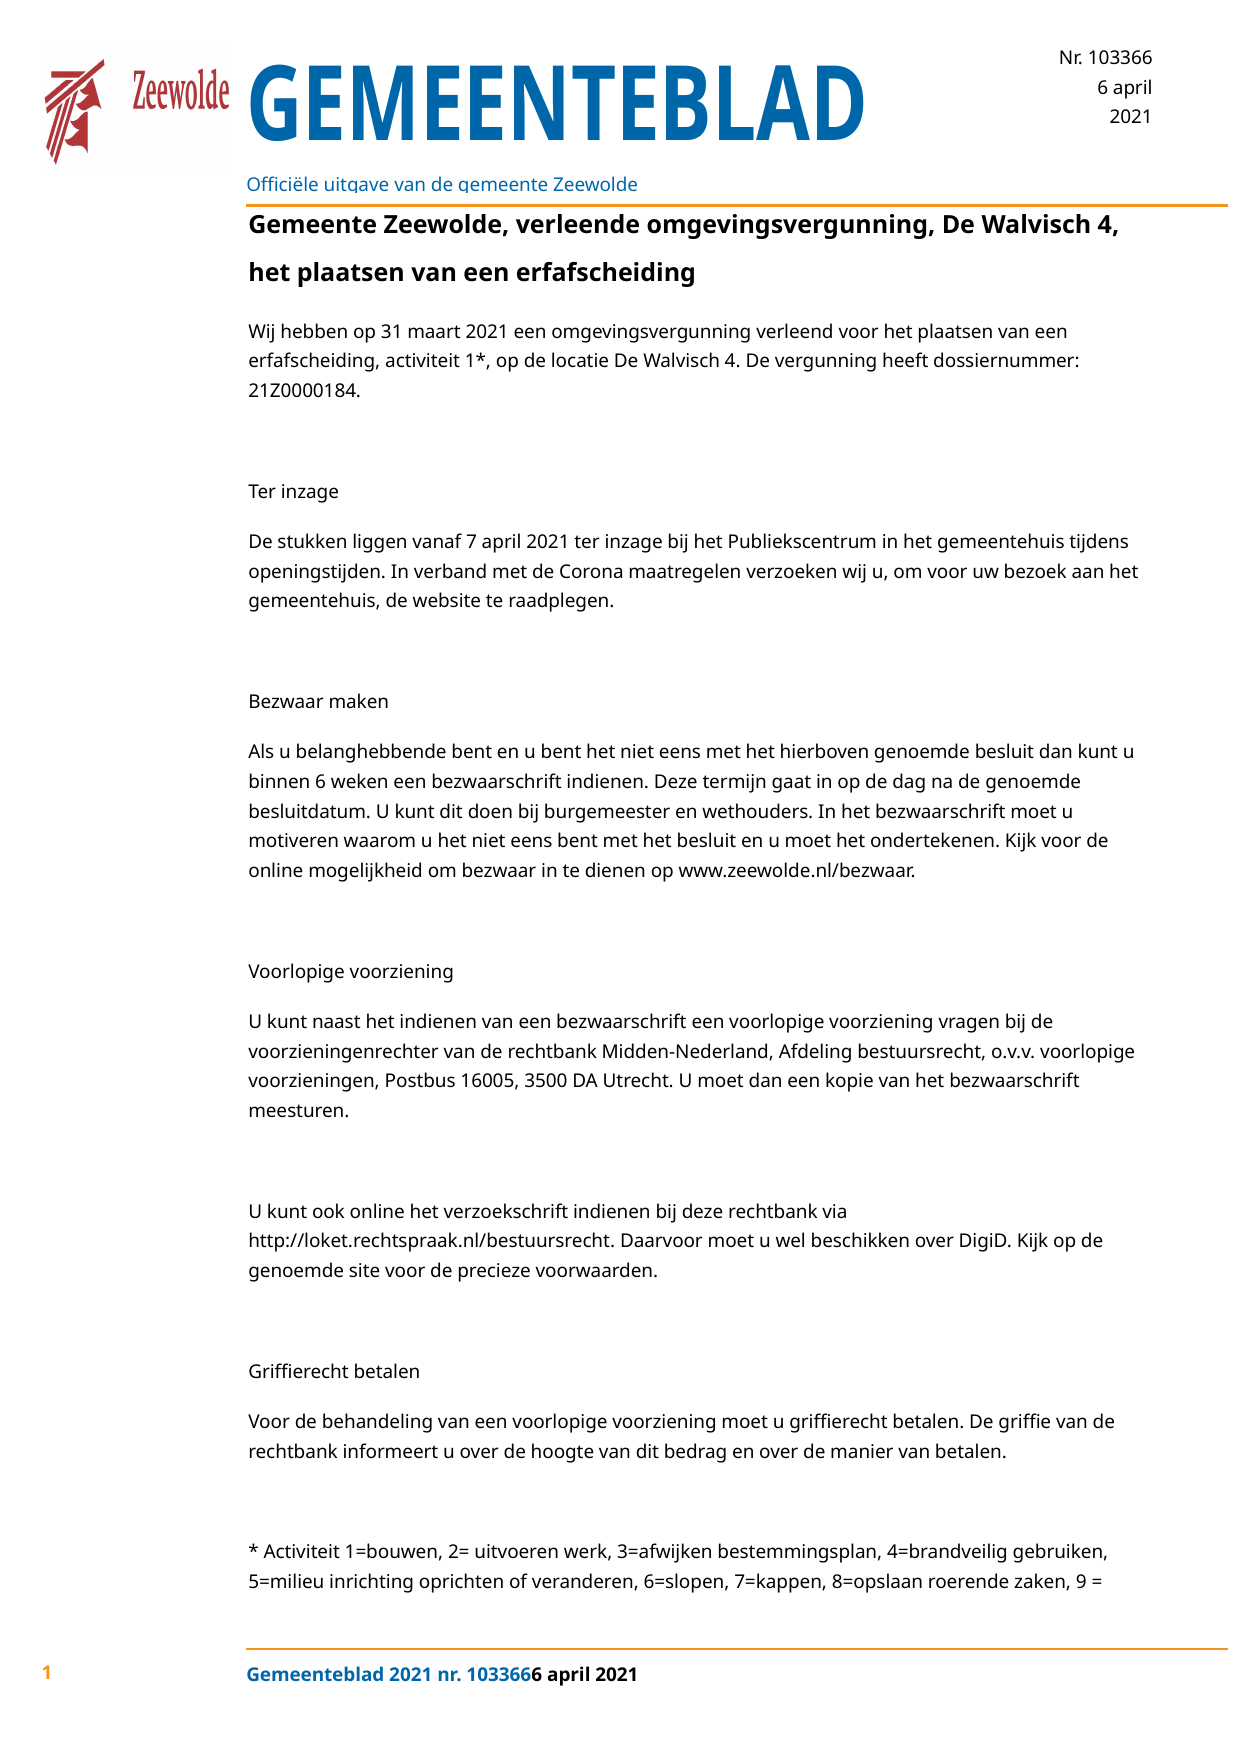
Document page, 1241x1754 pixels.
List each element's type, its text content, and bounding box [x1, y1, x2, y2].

text Voor de behandeling van een voorlopige voorziening moet u griffierecht betalen. De griffie van de rechtbank informeert u over de hoogte van dit bedrag en over de manier van betalen. [248, 1408, 1152, 1464]
text * Activiteit 1=bouwen, 2= uitvoeren werk, 3=afwijken bestemmingsplan, 4=brandveilig gebruiken, 5=milieu inrichting oprichten of veranderen, 6=slopen, 7=kappen, 8=opslaan roerende zaken, 9 = [248, 1539, 1152, 1594]
text Voorlopige voorziening [248, 958, 1152, 984]
text Bezwaar maken [248, 688, 1152, 714]
picture [41, 47, 231, 172]
text Griffierecht betalen [248, 1358, 1152, 1384]
text Wij hebben op 31 maart 2021 een omgevingsvergunning verleend voor het plaatsen van een erfafscheiding, activiteit 1*, op de locatie De Walvisch 4. De vergunning heeft dossiernummer: 21Z0000184. [248, 318, 1152, 403]
text U kunt naast het indienen van een bezwaarschrift een voorlopige voorziening vragen bij de voorzieningenrechter van de rechtbank Midden-Nederland, Afdeling bestuursrecht, o.v.v. voorlopige voorzieningen, Postbus 16005, 3500 DA Utrecht. U moet dan een kopie van het bezwaarschrift meesturen. [248, 1008, 1152, 1123]
text De stukken liggen vanaf 7 april 2021 ter inzage bij het Publiekscentrum in het gemeentehuis tijdens openingstijden. In verband met de Corona maatregelen verzoeken wij u, om voor uw bezoek aan het gemeentehuis, de website te raadplegen. [248, 528, 1152, 613]
text Als u belanghebbende bent en u bent het niet eens met het hierboven genoemde besluit dan kunt u binnen 6 weken een bezwaarschrift indienen. Deze termijn gaat in op de dag na de genoemde besluitdatum. U kunt dit doen bij burgemeester en wethouders. In het bezwaarschrift moet u motiveren waarom u het niet eens bent met het besluit en u moet het ondertekenen. Kijk voor de online mogelijkheid om bezwaar in te dienen op www.zeewolde.nl/bezwaar. [248, 739, 1152, 883]
text U kunt ook online het verzoekschrift indienen bij deze rechtbank via http://loket.rechtspraak.nl/bestuursrecht. Daarvoor moet u wel beschikken over DigiD. Kijk op de genoemde site voor de precieze voorwaarden. [248, 1198, 1152, 1283]
text Gemeente Zeewolde, verleende omgevingsvergunning, De Walvisch 4, het plaatsen van een erfafscheiding [248, 207, 1152, 288]
text Ter inzage [248, 478, 1152, 504]
